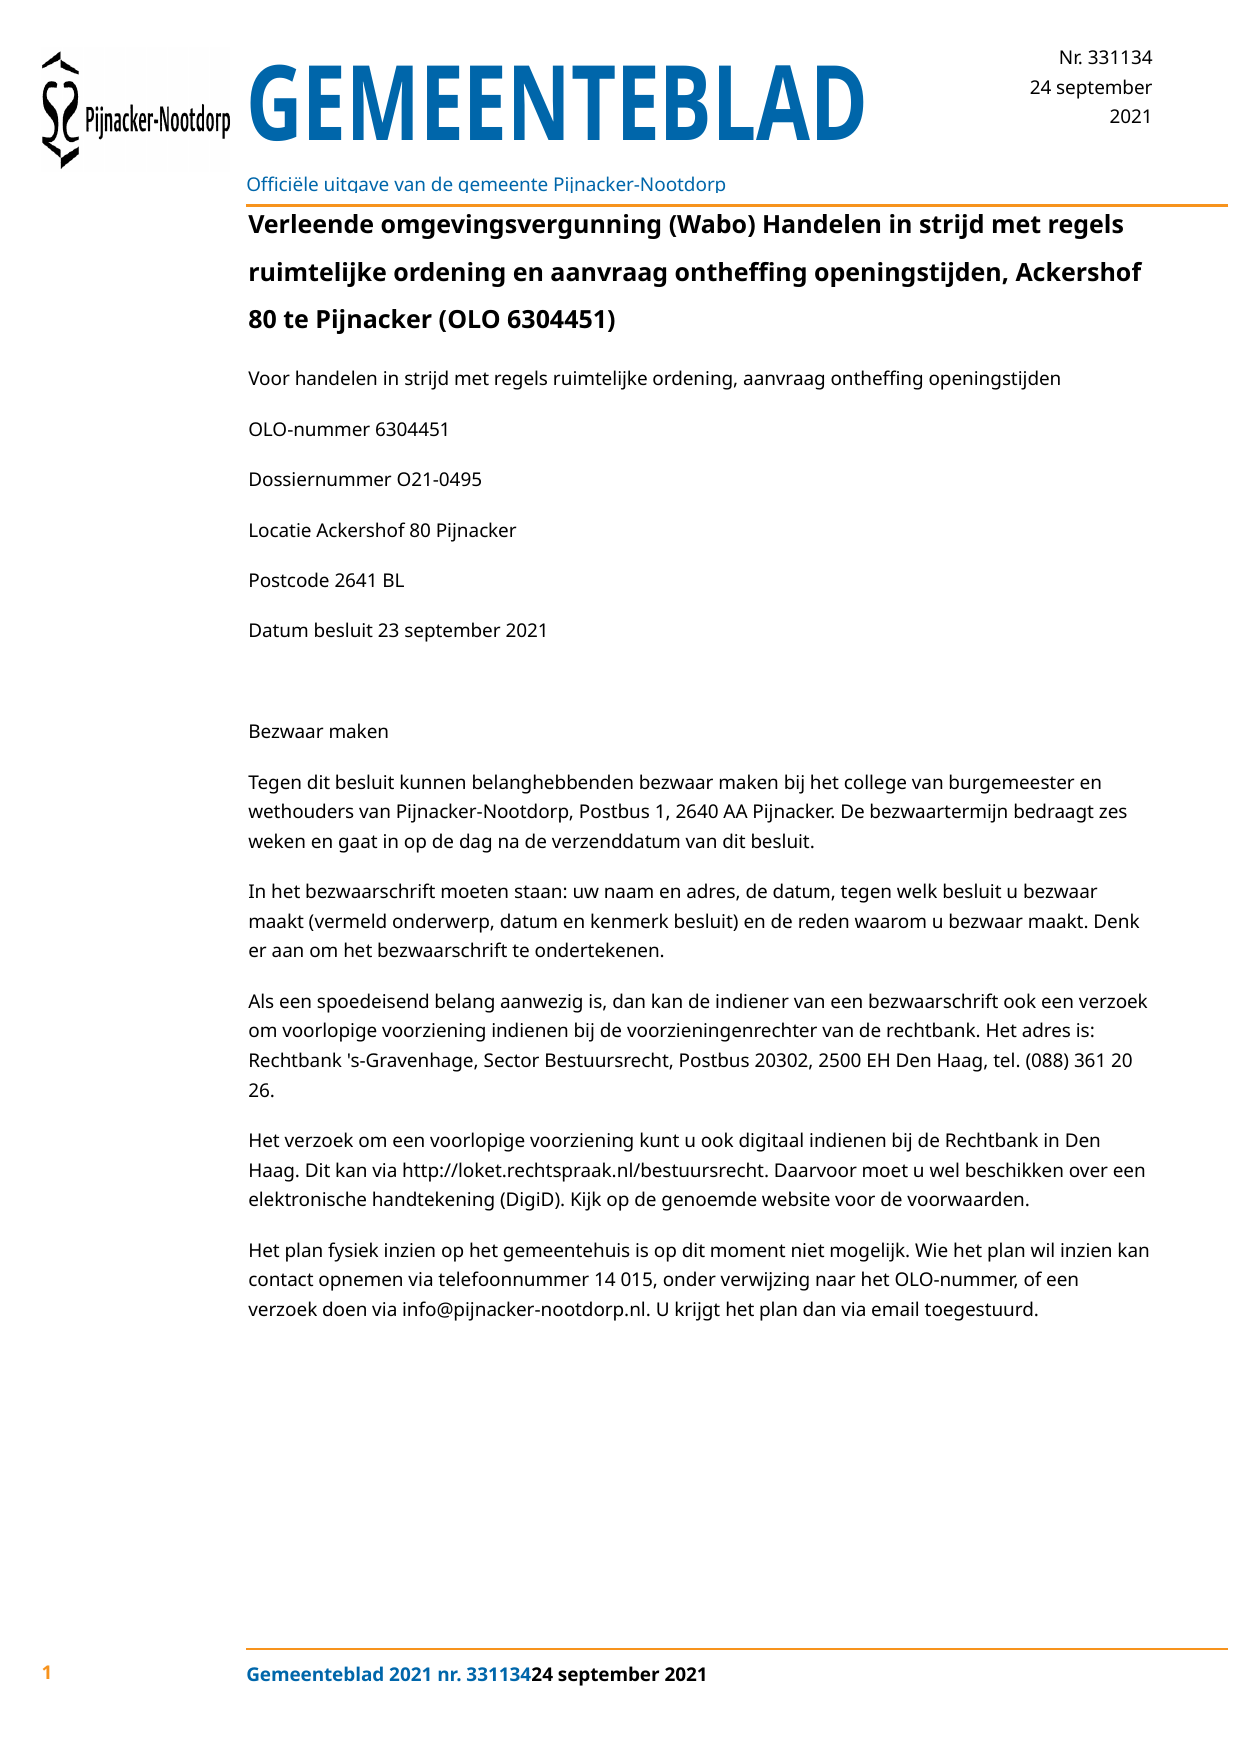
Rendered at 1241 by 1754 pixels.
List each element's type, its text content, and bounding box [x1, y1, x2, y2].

text Postcode 2641 BL [248, 567, 1152, 593]
text Tegen dit besluit kunnen belanghebbenden bezwaar maken bij het college van burgemeester en wethouders van Pijnacker-Nootdorp, Postbus 1, 2640 AA Pijnacker. De bezwaartermijn bedraagt zes weken en gaat in op de dag na de verzenddatum van dit besluit. [248, 769, 1152, 854]
text Datum besluit 23 september 2021 [248, 618, 1152, 643]
text Verleende omgevingsvergunning (Wabo) Handelen in strijd met regels ruimtelijke ordening en aanvraag ontheffing openingstijden, Ackershof 80 te Pijnacker (OLO 6304451) [248, 207, 1152, 336]
text Voor handelen in strijd met regels ruimtelijke ordening, aanvraag ontheffing openingstijden [248, 366, 1152, 391]
text Bezwaar maken [248, 718, 1152, 744]
text Als een spoedeisend belang aanwezig is, dan kan de indiener van een bezwaarschrift ook een verzoek om voorlopige voorziening indienen bij de voorzieningenrechter van de rechtbank. Het adres is: Rechtbank 's-Gravenhage, Sector Bestuursrecht, Postbus 20302, 2500 EH Den Haag, tel. (088) 361 20 26. [248, 988, 1152, 1102]
text Locatie Ackershof 80 Pijnacker [248, 517, 1152, 542]
text In het bezwaarschrift moeten staan: uw naam en adres, de datum, tegen welk besluit u bezwaar maakt (vermeld onderwerp, datum en kenmerk besluit) en de reden waarom u bezwaar maakt. Denk er aan om het bezwaarschrift te ondertekenen. [248, 878, 1152, 963]
text OLO-nummer 6304451 [248, 416, 1152, 442]
text Het plan fysiek inzien op het gemeentehuis is op dit moment niet mogelijk. Wie het plan wil inzien kan contact opnemen via telefoonnummer 14 015, onder verwijzing naar het OLO-nummer, of een verzoek doen via info@pijnacker-nootdorp.nl. U krijgt het plan dan via email toegestuurd. [248, 1237, 1152, 1322]
text Het verzoek om een voorlopige voorziening kunt u ook digitaal indienen bij de Rechtbank in Den Haag. Dit kan via http://loket.rechtspraak.nl/bestuursrecht. Daarvoor moet u wel beschikken over een elektronische handtekening (DigiD). Kijk op de genoemde website voor de voorwaarden. [248, 1127, 1152, 1212]
text Dossiernummer O21-0495 [248, 466, 1152, 492]
picture [41, 47, 231, 172]
